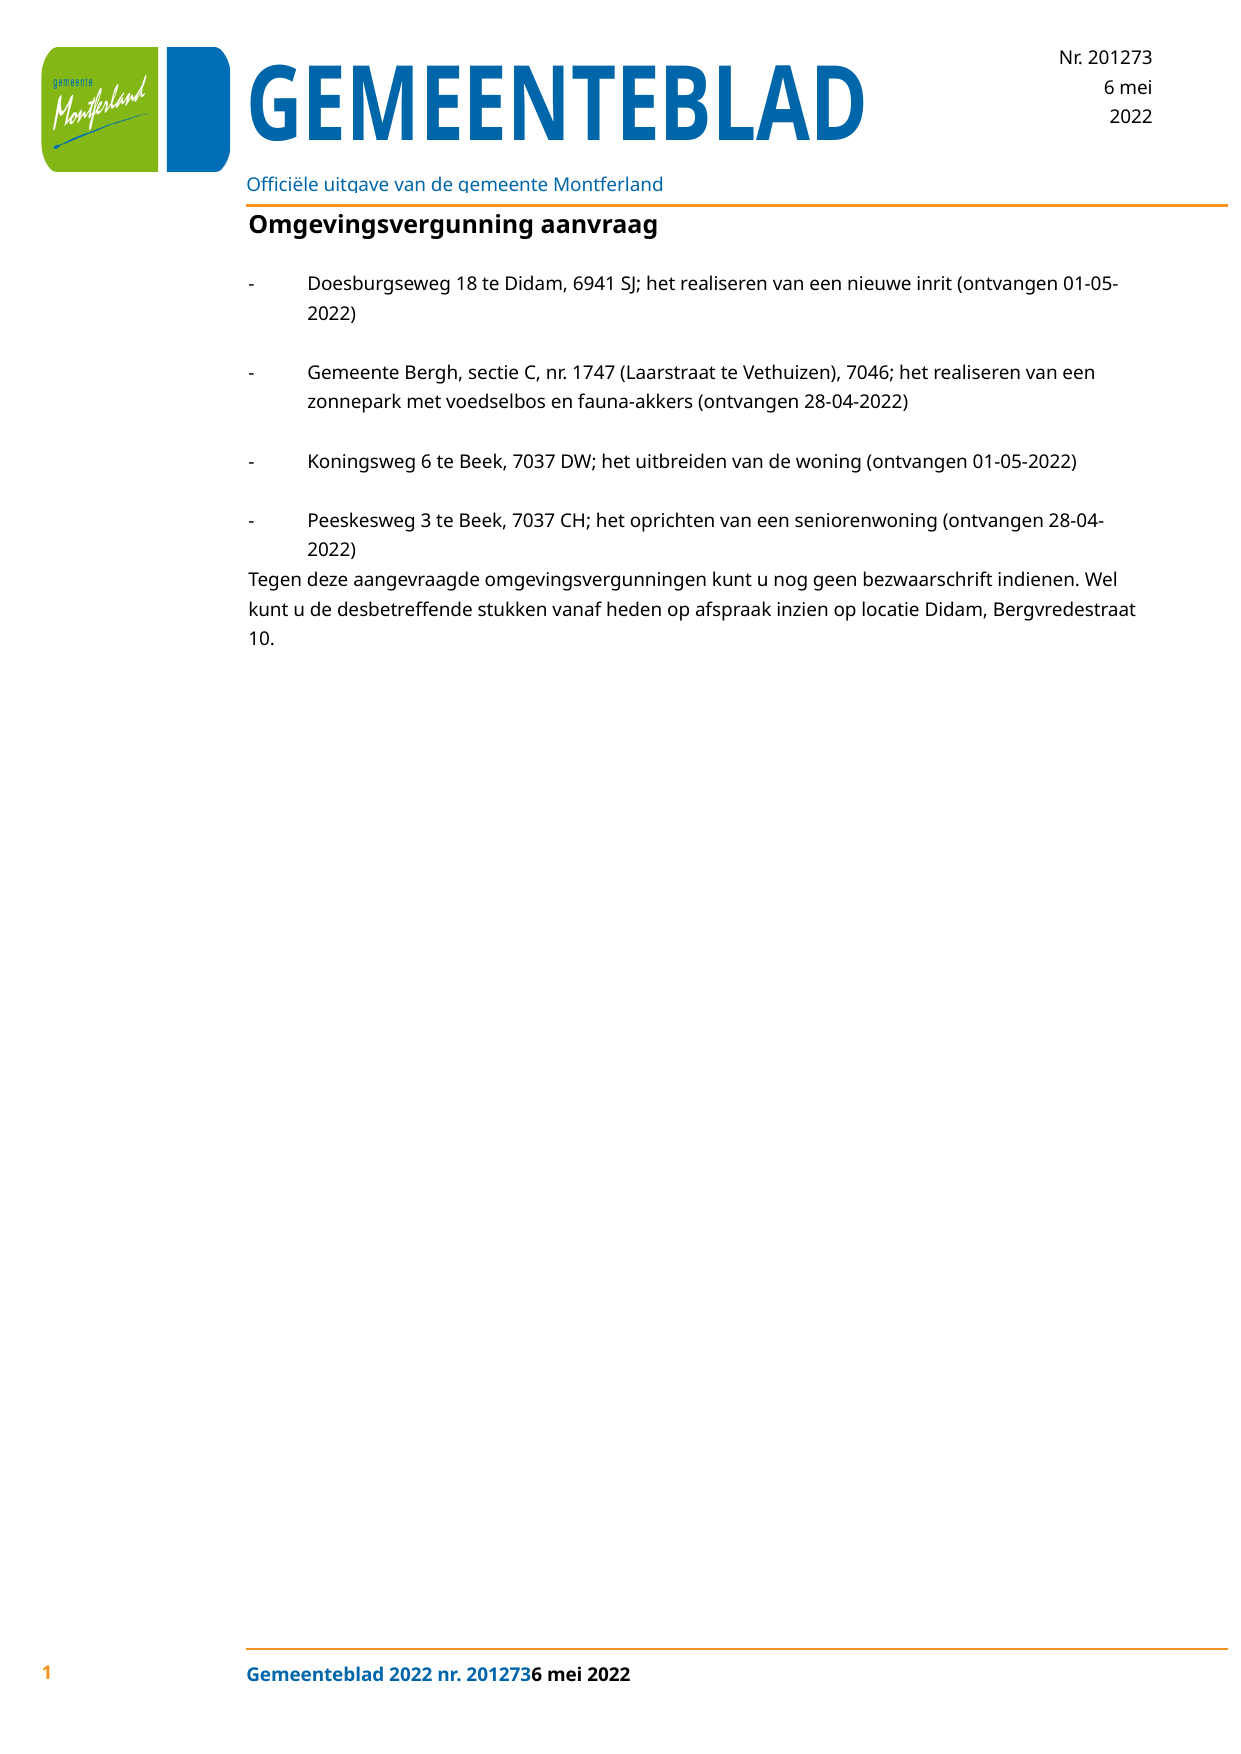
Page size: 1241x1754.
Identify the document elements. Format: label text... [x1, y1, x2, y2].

list Doesburgseweg 18 te Didam, 6941 SJ; het realiseren van een nieuwe inrit (ontvangen 01-05-2022) [248, 270, 1152, 326]
text Omgevingsvergunning aanvraag [248, 207, 1152, 241]
list Peeskesweg 3 te Beek, 7037 CH; het oprichten van een seniorenwoning (ontvangen 28-04-2022) [248, 507, 1152, 562]
text Tegen deze aangevraagde omgevingsvergunningen kunt u nog geen bezwaarschrift indienen. Wel kunt u de desbetreffende stukken vanaf heden op afspraak inzien op locatie Didam, Bergvredestraat 10. [248, 566, 1152, 651]
list Gemeente Bergh, sectie C, nr. 1747 (Laarstraat te Vethuizen), 7046; het realiseren van een zonnepark met voedselbos en fauna-akkers (ontvangen 28-04-2022) [248, 359, 1152, 414]
picture [41, 47, 231, 172]
list Koningsweg 6 te Beek, 7037 DW; het uitbreiden van de woning (ontvangen 01-05-2022) [248, 448, 1152, 473]
